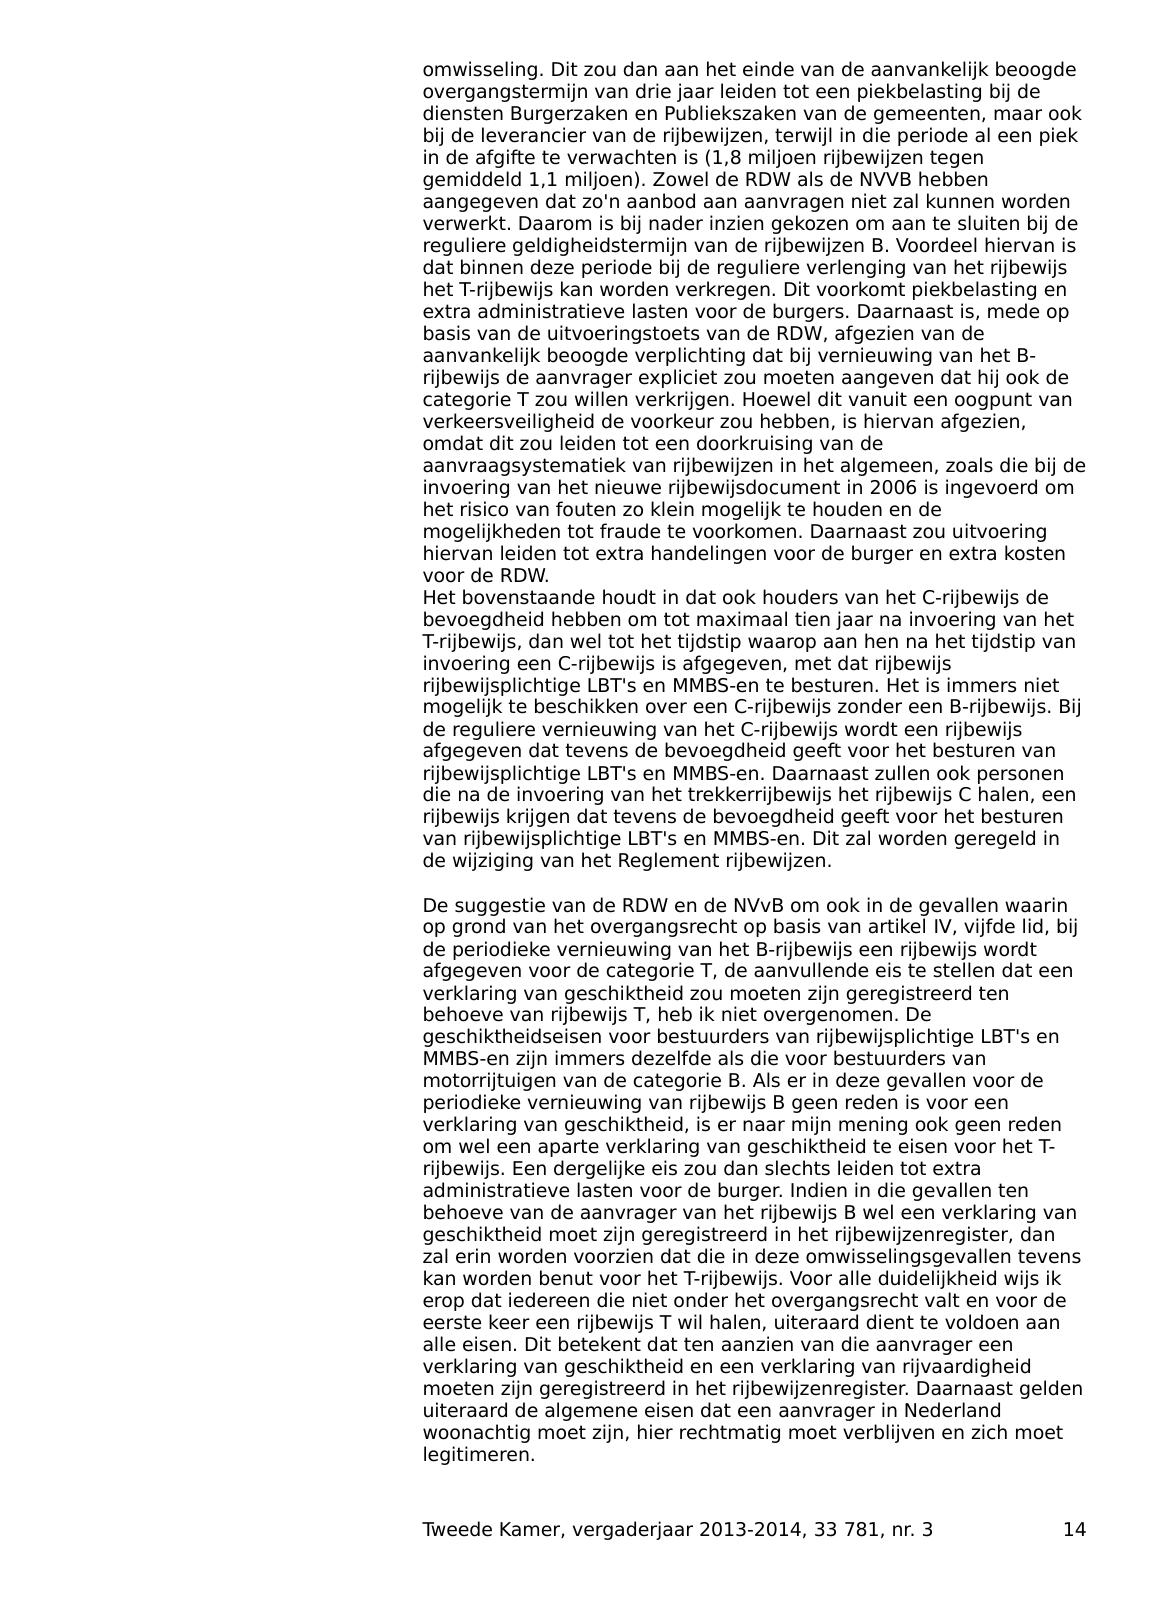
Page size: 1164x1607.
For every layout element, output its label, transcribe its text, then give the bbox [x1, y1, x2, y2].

text De suggestie van de RDW en de NVvB om ook in de gevallen waarin op grond van het overgangsrecht op basis van artikel IV, vijfde lid, bij de periodieke vernieuwing van het B-rijbewijs een rijbewijs wordt afgegeven voor de categorie T, de aanvullende eis te stellen dat een verklaring van geschiktheid zou moeten zijn geregistreerd ten behoeve van rijbewijs T, heb ik niet overgenomen. De geschiktheidseisen voor bestuurders van rijbewijsplichtige LBT's en MMBS-en zijn immers dezelfde als die voor bestuurders van motorrijtuigen van de categorie B. Als er in deze gevallen voor de periodieke vernieuwing van rijbewijs B geen reden is voor een verklaring van geschiktheid, is er naar mijn mening ook geen reden om wel een aparte verklaring van geschiktheid te eisen voor het T-rijbewijs. Een dergelijke eis zou dan slechts leiden tot extra administratieve lasten voor de burger. Indien in die gevallen ten behoeve van de aanvrager van het rijbewijs B wel een verklaring van geschiktheid moet zijn geregistreerd in het rijbewijzenregister, dan zal erin worden voorzien dat die in deze omwisselingsgevallen tevens kan worden benut voor het T-rijbewijs. Voor alle duidelijkheid wijs ik erop dat iedereen die niet onder het overgangsrecht valt en voor de eerste keer een rijbewijs T wil halen, uiteraard dient te voldoen aan alle eisen. Dit betekent dat ten aanzien van die aanvrager een verklaring van geschiktheid en een verklaring van rijvaardigheid moeten zijn geregistreerd in het rijbewijzenregister. Daarnaast gelden uiteraard de algemene eisen dat een aanvrager in Nederland woonachtig moet zijn, hier rechtmatig moet verblijven en zich moet legitimeren. [422, 894, 1087, 1466]
text omwisseling. Dit zou dan aan het einde van de aanvankelijk beoogde overgangstermijn van drie jaar leiden tot een piekbelasting bij de diensten Burgerzaken en Publiekszaken van de gemeenten, maar ook bij de leverancier van de rijbewijzen, terwijl in die periode al een piek in de afgifte te verwachten is (1,8 miljoen rijbewijzen tegen gemiddeld 1,1 miljoen). Zowel de RDW als de NVVB hebben aangegeven dat zo'n aanbod aan aanvragen niet zal kunnen worden verwerkt. Daarom is bij nader inzien gekozen om aan te sluiten bij de reguliere geldigheidstermijn van de rijbewijzen B. Voordeel hiervan is dat binnen deze periode bij de reguliere verlenging van het rijbewijs het T-rijbewijs kan worden verkregen. Dit voorkomt piekbelasting en extra administratieve lasten voor de burgers. Daarnaast is, mede op basis van de uitvoeringstoets van de RDW, afgezien van de aanvankelijk beoogde verplichting dat bij vernieuwing van het B-rijbewijs de aanvrager expliciet zou moeten aangeven dat hij ook de categorie T zou willen verkrijgen. Hoewel dit vanuit een oogpunt van verkeersveiligheid de voorkeur zou hebben, is hiervan afgezien, omdat dit zou leiden tot een doorkruising van de aanvraagsystematiek van rijbewijzen in het algemeen, zoals die bij de invoering van het nieuwe rijbewijsdocument in 2006 is ingevoerd om het risico van fouten zo klein mogelijk te houden en de mogelijkheden tot fraude te voorkomen. Daarnaast zou uitvoering hiervan leiden tot extra handelingen voor de burger en extra kosten voor de RDW. [422, 59, 1087, 587]
text Het bovenstaande houdt in dat ook houders van het C-rijbewijs de bevoegdheid hebben om tot maximaal tien jaar na invoering van het T-rijbewijs, dan wel tot het tijdstip waarop aan hen na het tijdstip van invoering een C-rijbewijs is afgegeven, met dat rijbewijs rijbewijsplichtige LBT's en MMBS-en te besturen. Het is immers niet mogelijk te beschikken over een C-rijbewijs zonder een B-rijbewijs. Bij de reguliere vernieuwing van het C-rijbewijs wordt een rijbewijs afgegeven dat tevens de bevoegdheid geeft voor het besturen van rijbewijsplichtige LBT's en MMBS-en. Daarnaast zullen ook personen die na de invoering van het trekkerrijbewijs het rijbewijs C halen, een rijbewijs krijgen dat tevens de bevoegdheid geeft voor het besturen van rijbewijsplichtige LBT's en MMBS-en. Dit zal worden geregeld in de wijziging van het Reglement rijbewijzen. [422, 587, 1087, 872]
